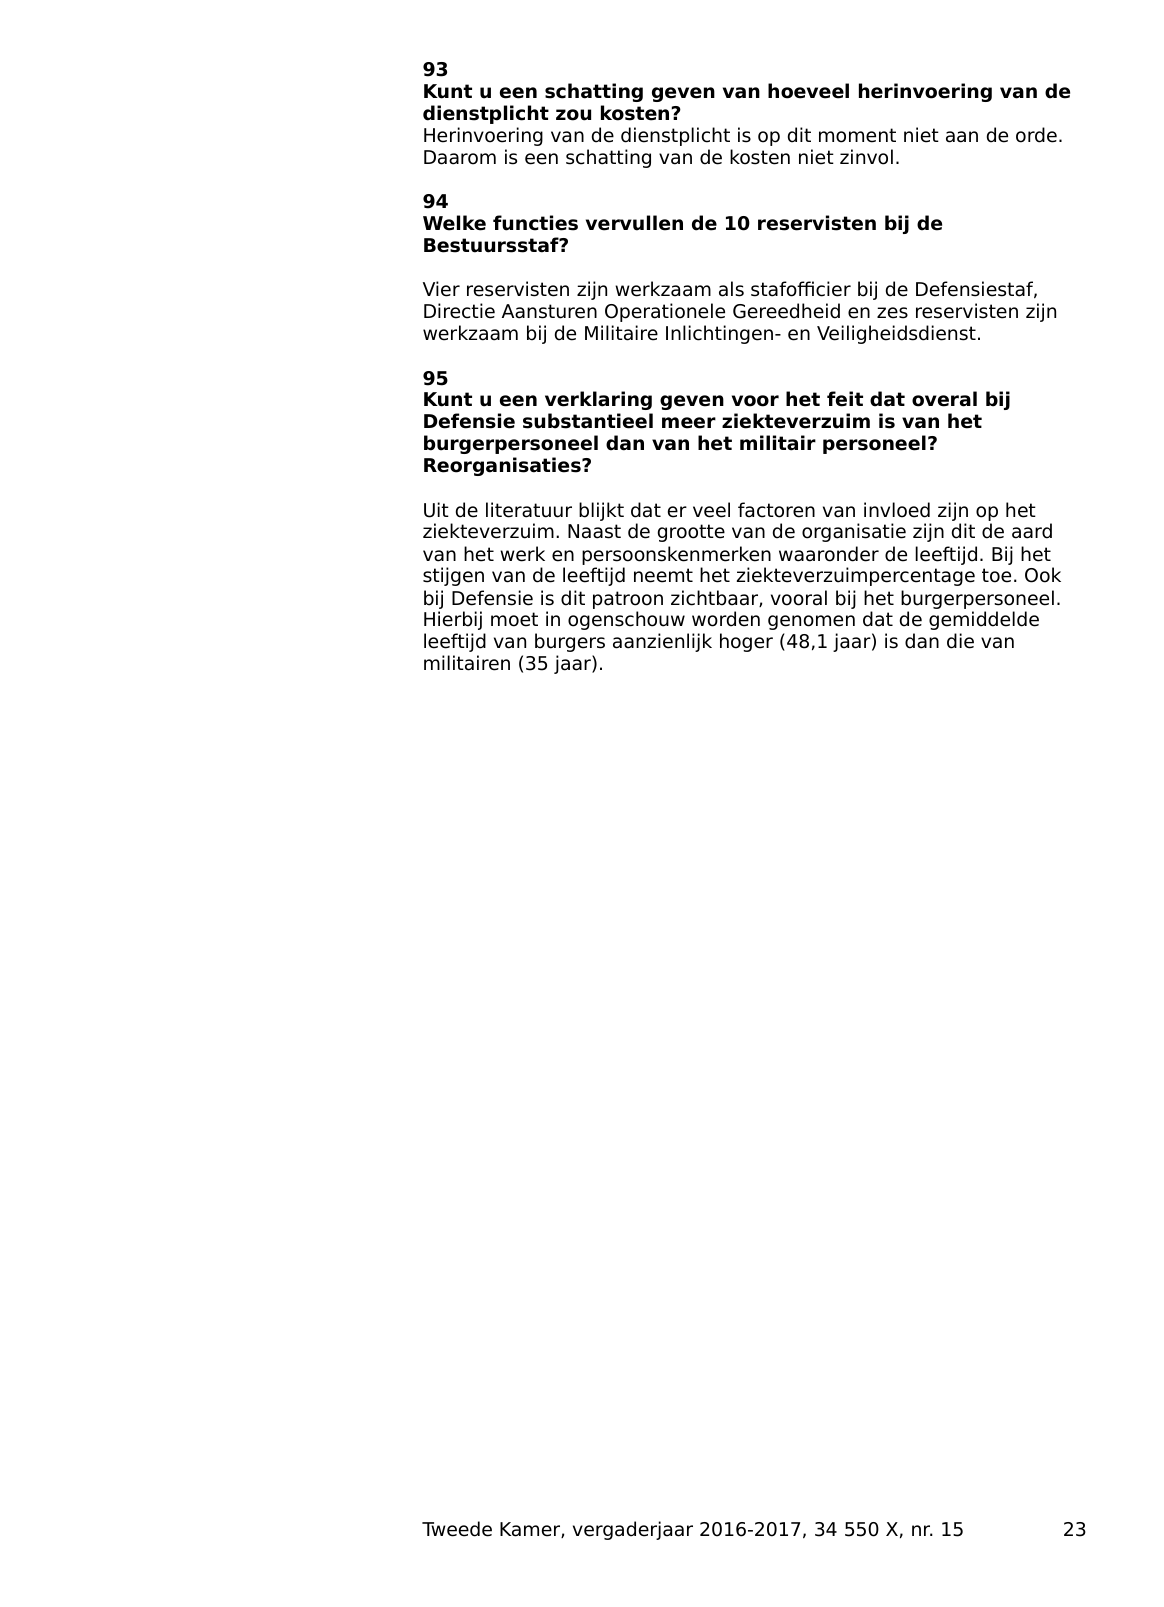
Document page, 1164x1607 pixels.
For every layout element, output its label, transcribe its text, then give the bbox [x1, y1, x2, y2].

text Herinvoering van de dienstplicht is op dit moment niet aan de orde. Daarom is een schatting van de kosten niet zinvol. [422, 125, 1087, 169]
text Welke functies vervullen de 10 reservisten bij de Bestuursstaf? [422, 213, 1087, 257]
text 94 [422, 191, 1087, 213]
text Kunt u een schatting geven van hoeveel herinvoering van de dienstplicht zou kosten? [422, 81, 1087, 125]
text Vier reservisten zijn werkzaam als stafofficier bij de Defensiestaf, Directie Aansturen Operationele Gereedheid en zes reservisten zijn werkzaam bij de Militaire Inlichtingen- en Veiligheidsdienst. [422, 279, 1087, 345]
text Uit de literatuur blijkt dat er veel factoren van invloed zijn op het ziekteverzuim. Naast de grootte van de organisatie zijn dit de aard van het werk en persoonskenmerken waaronder de leeftijd. Bij het stijgen van de leeftijd neemt het ziekteverzuimpercentage toe. Ook bij Defensie is dit patroon zichtbaar, vooral bij het burgerpersoneel. Hierbij moet in ogenschouw worden genomen dat de gemiddelde leeftijd van burgers aanzienlijk hoger (48,1 jaar) is dan die van militairen (35 jaar). [422, 499, 1087, 675]
text 95 [422, 367, 1087, 389]
text Kunt u een verklaring geven voor het feit dat overal bij Defensie substantieel meer ziekteverzuim is van het burgerpersoneel dan van het militair personeel? Reorganisaties? [422, 389, 1087, 477]
text 93 [422, 59, 1087, 81]
